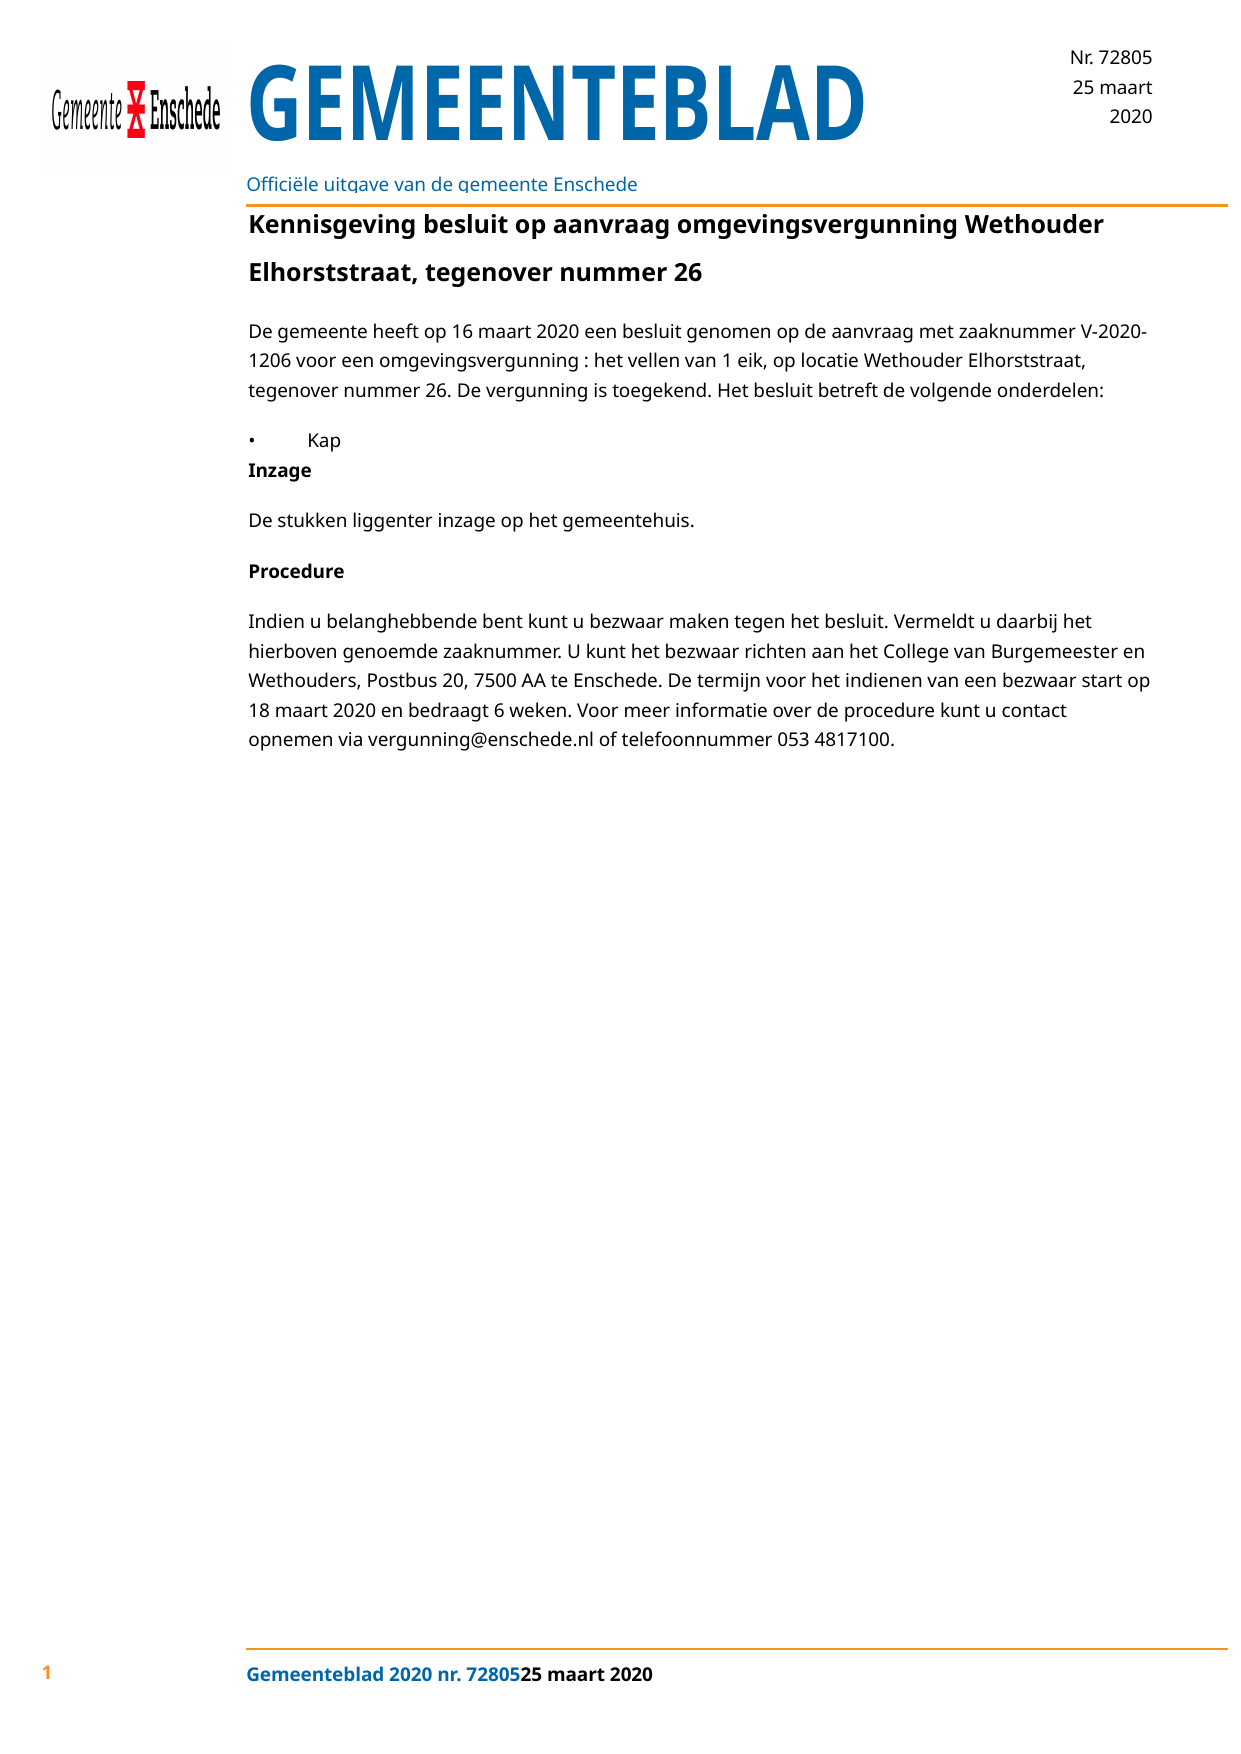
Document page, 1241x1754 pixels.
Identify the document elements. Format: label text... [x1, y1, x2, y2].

text Indien u belanghebbende bent kunt u bezwaar maken tegen het besluit. Vermeldt u daarbij het hierboven genoemde zaaknummer. U kunt het bezwaar richten aan het College van Burgemees­ter en Wethouders, Postbus 20, 7500 AA te Enschede. De termijn voor het indienen van een bezwaar start op 18 maart 2020 en bedraagt 6 weken. Voor meer informatie over de procedure kunt u contact opnemen via vergunning@enschede.nl of telefoonnummer 053 4817100. [248, 608, 1152, 752]
text Procedure [248, 558, 1152, 584]
text De gemeente heeft op 16 maart 2020 een besluit genomen op de aanvraag met zaaknummer V-2020-1206 voor een omgevingsvergunning : het vellen van 1 eik, op locatie Wethouder Elhorststraat, tegenover nummer 26. De vergunning is toegekend. Het besluit betreft de volgende onderdelen: [248, 318, 1152, 403]
list Kap [248, 427, 1152, 453]
text Inzage [248, 457, 1152, 483]
picture [41, 47, 231, 172]
text Kennisgeving besluit op aanvraag omgevingsvergunning Wethouder Elhorststraat, tegenover nummer 26 [248, 207, 1152, 288]
text De stukken liggenter inzage op het gemeentehuis. [248, 507, 1152, 533]
